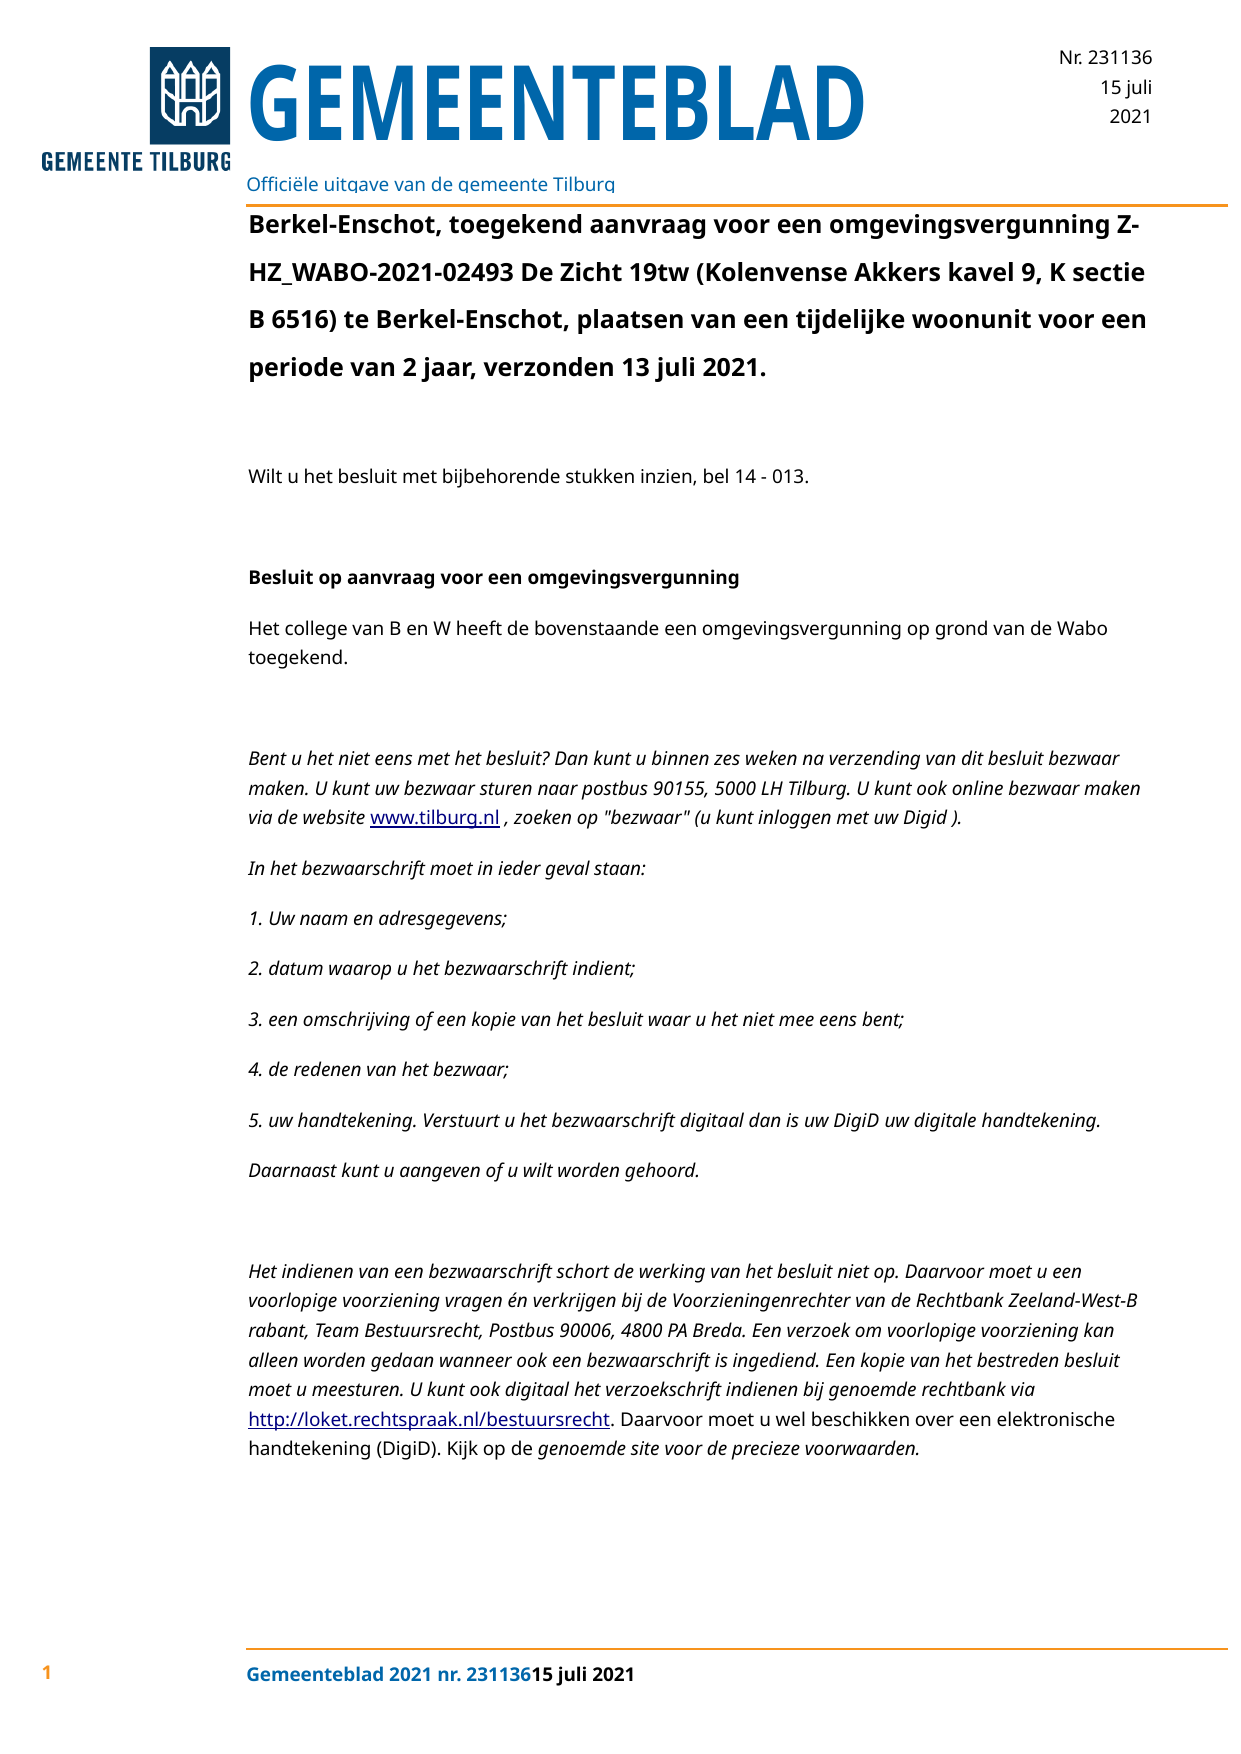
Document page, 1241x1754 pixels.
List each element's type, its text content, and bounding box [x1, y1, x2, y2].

text 1. Uw naam en adresgegevens; [248, 905, 1152, 931]
text Het college van B en W heeft de bovenstaande een omgevingsvergunning op grond van de Wabo toegekend. [248, 615, 1152, 670]
text Daarnaast kunt u aangeven of u wilt worden gehoord. [248, 1157, 1152, 1183]
text Berkel-Enschot, toegekend aanvraag voor een omgevingsvergunning Z-HZ_WABO-2021-02493 De Zicht 19tw (Kolenvense Akkers kavel 9, K sectie B 6516) te Berkel-Enschot, plaatsen van een tijdelijke woonunit voor een periode van 2 jaar, verzonden 13 juli 2021. [248, 207, 1152, 384]
text Bent u het niet eens met het besluit? Dan kunt u binnen zes weken na verzending van dit besluit bezwaar maken. U kunt uw bezwaar sturen naar postbus 90155, 5000 LH Tilburg. U kunt ook online bezwaar maken via de website www.tilburg.nl , zoeken op "bezwaar" (u kunt inloggen met uw Digid ). [248, 745, 1152, 830]
text Wilt u het besluit met bijbehorende stukken inzien, bel 14 - 013. [248, 463, 1152, 489]
text In het bezwaarschrift moet in ieder geval staan: [248, 855, 1152, 881]
text 4. de redenen van het bezwaar; [248, 1056, 1152, 1082]
text 5. uw handtekening. Verstuurt u het bezwaarschrift digitaal dan is uw DigiD uw digitale handtekening. [248, 1107, 1152, 1133]
text 3. een omschrijving of een kopie van het besluit waar u het niet mee eens bent; [248, 1006, 1152, 1032]
text 2. datum waarop u het bezwaarschrift indient; [248, 956, 1152, 981]
text Besluit op aanvraag voor een omgevingsvergunning [248, 564, 1152, 590]
text Het indienen van een bezwaarschrift schort de werking van het besluit niet op. Daarvoor moet u een voorlopige voorziening vragen én verkrijgen bij de Voorzieningenrechter van de Rechtbank Zeeland-West-B rabant, Team Bestuursrecht, Postbus 90006, 4800 PA Breda. Een verzoek om voorlopige voorziening kan alleen worden gedaan wanneer ook een bezwaarschrift is ingediend. Een kopie van het bestreden besluit moet u meesturen. U kunt ook digitaal het verzoekschrift indienen bij genoemde rechtbank via http://loket.rechtspraak.nl/bestuursrecht. Daarvoor moet u wel beschikken over een elektronische handtekening (DigiD). Kijk op de genoemde site voor de precieze voorwaarden. [248, 1258, 1152, 1461]
picture [41, 47, 231, 172]
